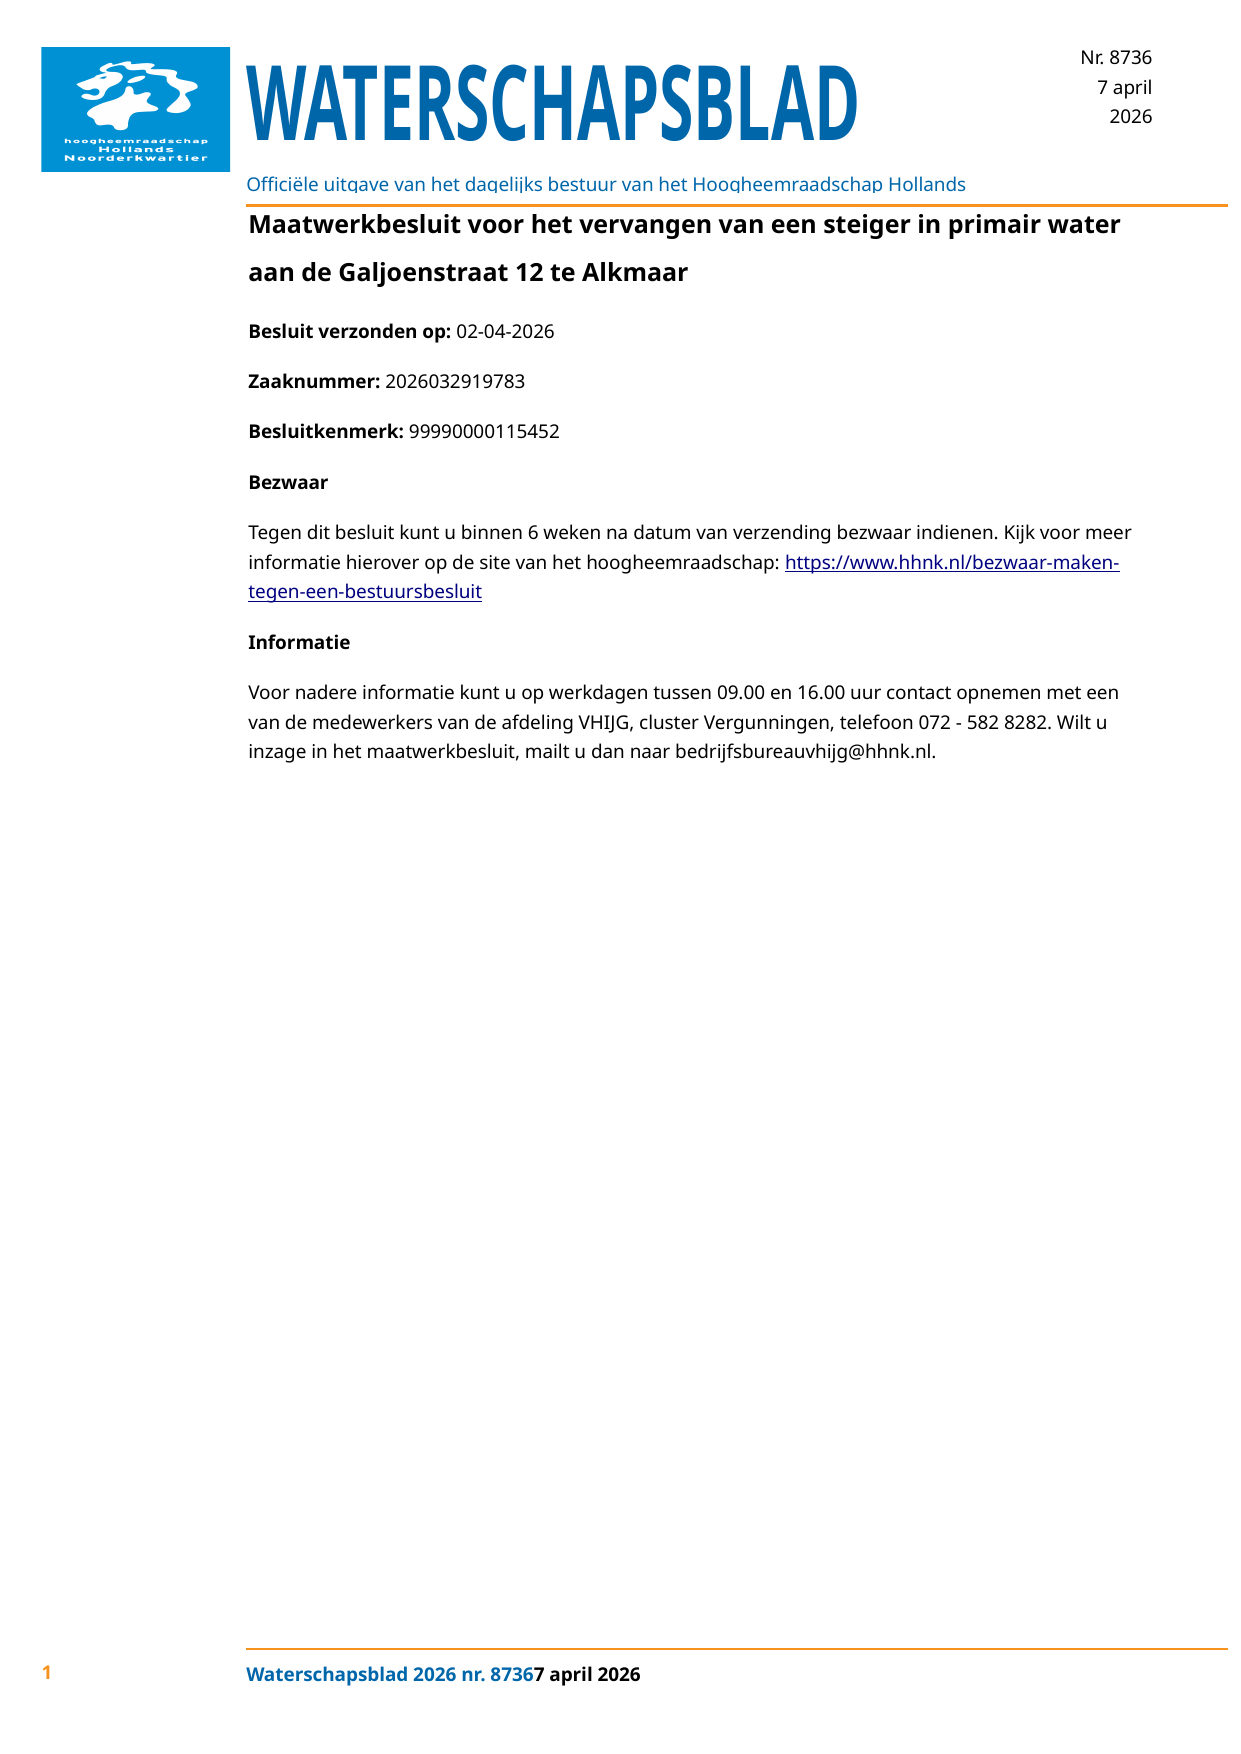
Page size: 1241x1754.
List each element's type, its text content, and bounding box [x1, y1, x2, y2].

text Informatie [248, 629, 1152, 655]
picture [118, 62, 197, 112]
text Besluit verzonden op: 02-04-2026 [248, 318, 1152, 344]
text Zaaknummer: 2026032919783 [248, 368, 1152, 394]
text Maatwerkbesluit voor het vervangen van een steiger in primair water aan de Galjoenstraat 12 te Alkmaar [248, 207, 1152, 288]
text Bezwaar [248, 469, 1152, 495]
picture [78, 64, 122, 99]
picture [129, 76, 144, 82]
text Besluitkenmerk: 99990000115452 [248, 419, 1152, 444]
text Tegen dit besluit kunt u binnen 6 weken na datum van verzending bezwaar indienen. Kijk voor meer informatie hierover op de site van het hoogheemraadschap: https://www.hhnk.nl/bezwaar-maken-tegen-een-bestuursbesluit [248, 519, 1152, 604]
picture [88, 87, 157, 130]
text Voor nadere informatie kunt u op werkdagen tussen 09.00 en 16.00 uur contact opnemen met een van de medewerkers van de afdeling VHIJG, cluster Vergunningen, telefoon 072 - 582 8282. Wilt u inzage in het maatwerkbesluit, mailt u dan naar bedrijfsbureauvhijg@hhnk.nl. [248, 679, 1152, 764]
